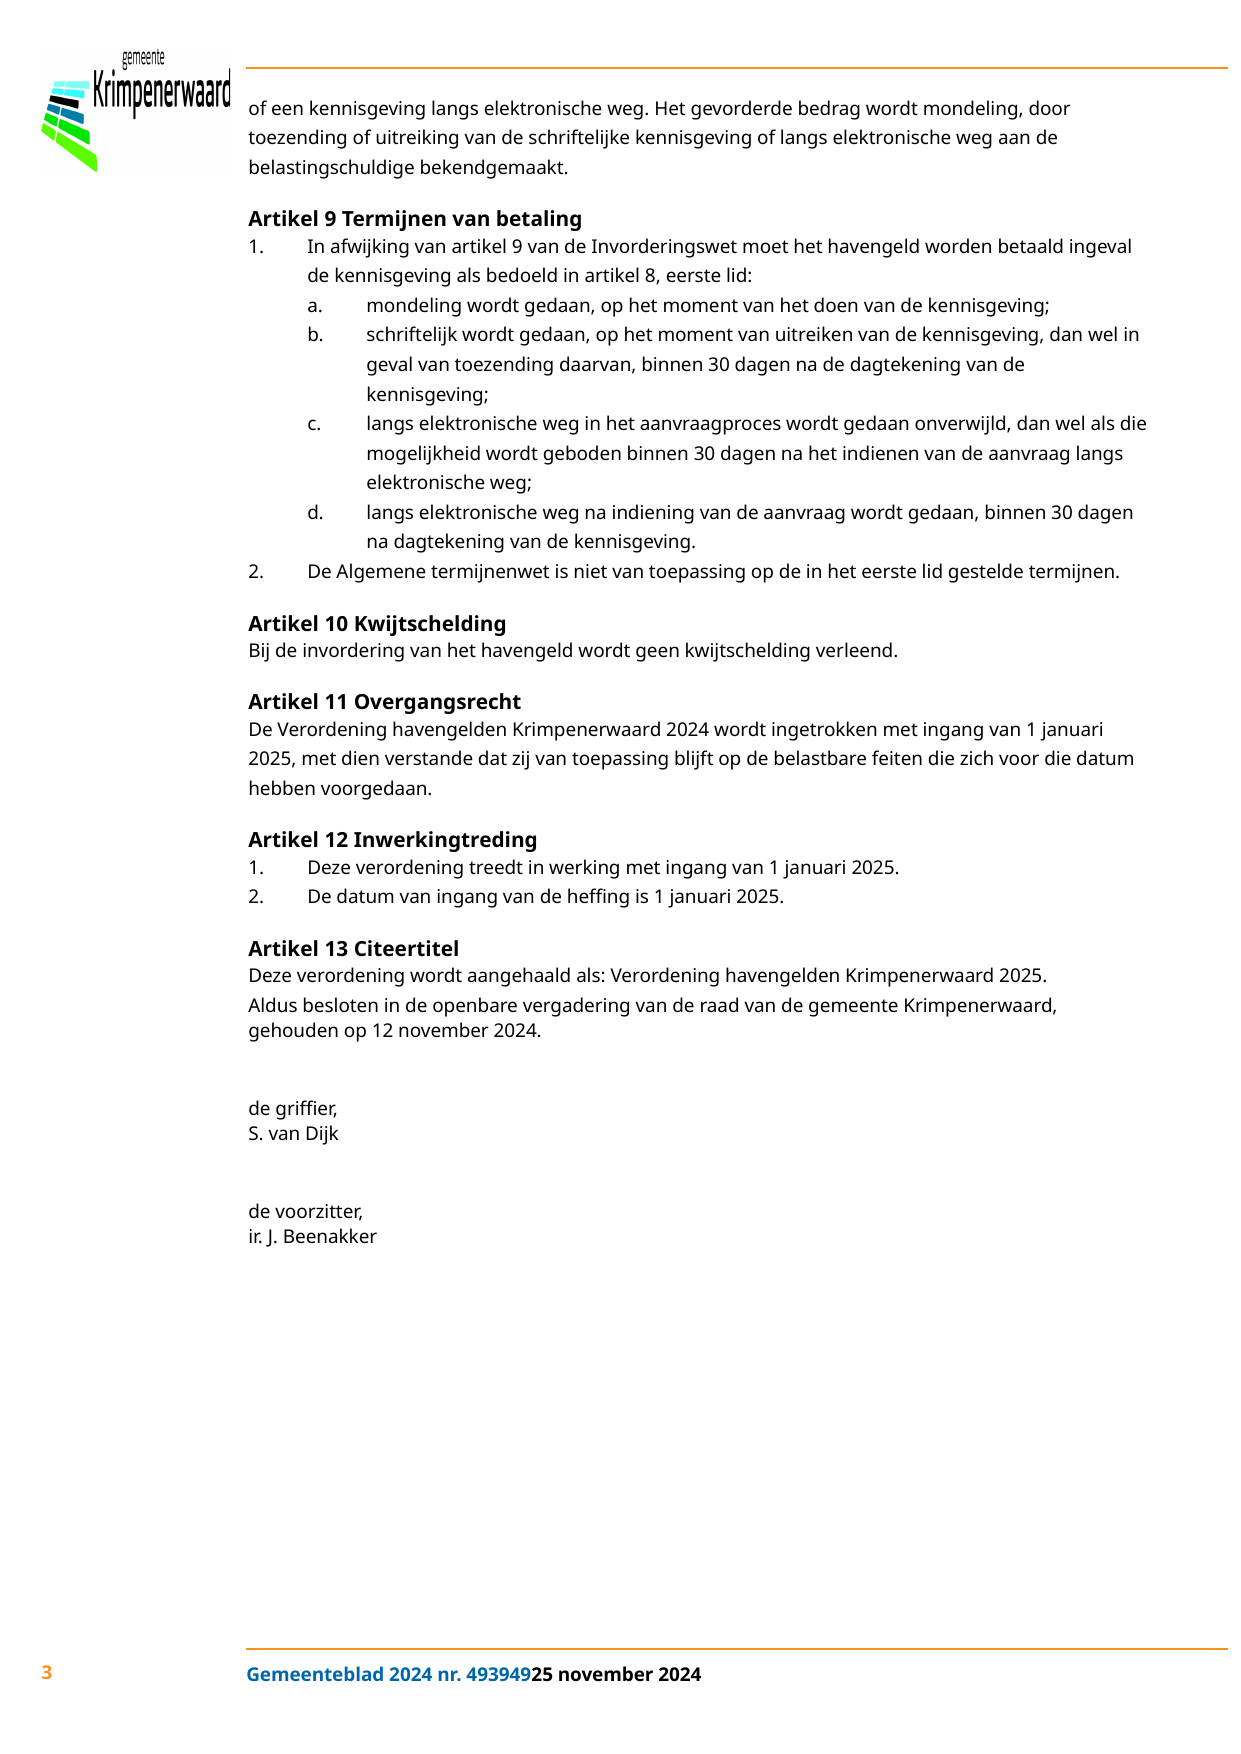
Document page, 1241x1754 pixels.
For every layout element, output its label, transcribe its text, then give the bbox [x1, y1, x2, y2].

list De datum van ingang van de heffing is 1 januari 2025. [248, 883, 1152, 909]
picture [41, 47, 231, 172]
list Deze verordening treedt in werking met ingang van 1 januari 2025. [248, 854, 1152, 880]
text Aldus besloten in de openbare vergadering van de raad van de gemeente Krimpenerwaard, gehouden op 12 november 2024. [248, 992, 1152, 1043]
list langs elektronische weg in het aanvraagproces wordt gedaan onverwijld, dan wel als die mogelijkheid wordt geboden binnen 30 dagen na het indienen van de aanvraag langs elektronische weg; [307, 410, 1152, 495]
text Deze verordening wordt aangehaald als: Verordening havengelden Krimpenerwaard 2025. [248, 962, 1152, 988]
text Artikel 13 Citeertitel [248, 934, 1152, 962]
text De Verordening havengelden Krimpenerwaard 2024 wordt ingetrokken met ingang van 1 januari 2025, met dien verstande dat zij van toepassing blijft op de belastbare feiten die zich voor die datum hebben voorgedaan. [248, 716, 1152, 801]
text ir. J. Beenakker [248, 1223, 1152, 1249]
text Bij de invordering van het havengeld wordt geen kwijtschelding verleend. [248, 637, 1152, 663]
list schriftelijk wordt gedaan, op het moment van uitreiken van de kennisgeving, dan wel in geval van toezending daarvan, binnen 30 dagen na de dagtekening van de kennisgeving; [307, 322, 1152, 406]
text Artikel 10 Kwijtschelding [248, 609, 1152, 637]
text S. van Dijk [248, 1121, 1152, 1146]
text Artikel 12 Inwerkingtreding [248, 826, 1152, 854]
list De Algemene termijnenwet is niet van toepassing op de in het eerste lid gestelde termijnen. [248, 558, 1152, 584]
text Artikel 9 Termijnen van betaling [248, 204, 1152, 233]
text de voorzitter, [248, 1198, 1152, 1223]
text of een kennisgeving langs elektronische weg. Het gevorderde bedrag wordt mondeling, door toezending of uitreiking van de schriftelijke kennisgeving of langs elektronische weg aan de belastingschuldige bekendgemaakt. [248, 95, 1152, 180]
text Artikel 11 Overgangsrecht [248, 687, 1152, 716]
text de griffier, [248, 1095, 1152, 1121]
list langs elektronische weg na indiening van de aanvraag wordt gedaan, binnen 30 dagen na dagtekening van de kennisgeving. [307, 499, 1152, 554]
list mondeling wordt gedaan, op het moment van het doen van de kennisgeving; [307, 292, 1152, 318]
list In afwijking van artikel 9 van de Invorderingswet moet het havengeld worden betaald ingeval de kennisgeving als bedoeld in artikel 8, eerste lid: [248, 233, 1152, 288]
